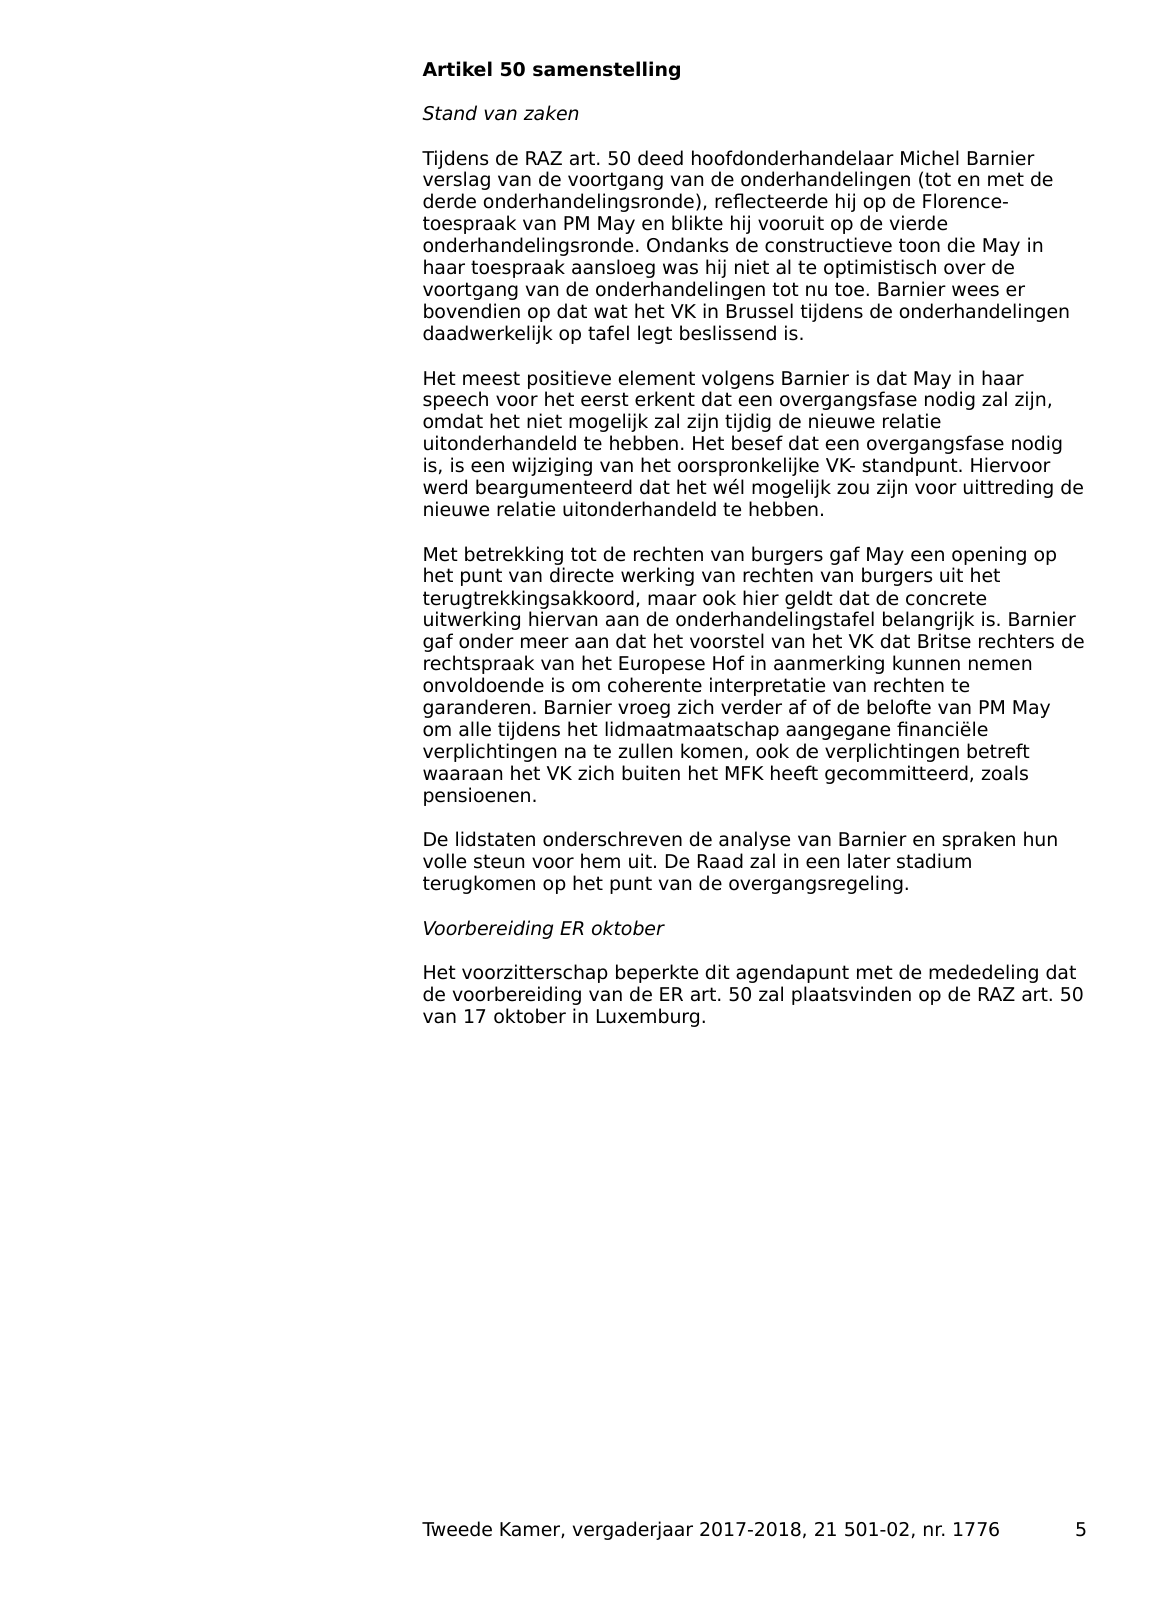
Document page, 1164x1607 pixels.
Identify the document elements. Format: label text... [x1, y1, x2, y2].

subtitle Artikel 50 samenstelling [422, 59, 1087, 81]
text Het voorzitterschap beperkte dit agendapunt met de mededeling dat de voorbereiding van de ER art. 50 zal plaatsvinden op de RAZ art. 50 van 17 oktober in Luxemburg. [422, 962, 1087, 1028]
subtitle Stand van zaken [422, 103, 1087, 125]
text Het meest positieve element volgens Barnier is dat May in haar speech voor het eerst erkent dat een overgangsfase nodig zal zijn, omdat het niet mogelijk zal zijn tijdig de nieuwe relatie uitonderhandeld te hebben. Het besef dat een overgangsfase nodig is, is een wijziging van het oorspronkelijke VK- standpunt. Hiervoor werd beargumenteerd dat het wél mogelijk zou zijn voor uittreding de nieuwe relatie uitonderhandeld te hebben. [422, 367, 1087, 521]
text De lidstaten onderschreven de analyse van Barnier en spraken hun volle steun voor hem uit. De Raad zal in een later stadium terugkomen op het punt van de overgangsregeling. [422, 829, 1087, 895]
subtitle Voorbereiding ER oktober [422, 917, 1087, 939]
text Tijdens de RAZ art. 50 deed hoofdonderhandelaar Michel Barnier verslag van de voortgang van de onderhandelingen (tot en met de derde onderhandelingsronde), reflecteerde hij op de Florence-toespraak van PM May en blikte hij vooruit op de vierde onderhandelingsronde. Ondanks de constructieve toon die May in haar toespraak aansloeg was hij niet al te optimistisch over de voortgang van de onderhandelingen tot nu toe. Barnier wees er bovendien op dat wat het VK in Brussel tijdens de onderhandelingen daadwerkelijk op tafel legt beslissend is. [422, 147, 1087, 345]
text Met betrekking tot de rechten van burgers gaf May een opening op het punt van directe werking van rechten van burgers uit het terugtrekkingsakkoord, maar ook hier geldt dat de concrete uitwerking hiervan aan de onderhandelingstafel belangrijk is. Barnier gaf onder meer aan dat het voorstel van het VK dat Britse rechters de rechtspraak van het Europese Hof in aanmerking kunnen nemen onvoldoende is om coherente interpretatie van rechten te garanderen. Barnier vroeg zich verder af of de belofte van PM May om alle tijdens het lidmaatmaatschap aangegane financiële verplichtingen na te zullen komen, ook de verplichtingen betreft waaraan het VK zich buiten het MFK heeft gecommitteerd, zoals pensioenen. [422, 543, 1087, 807]
